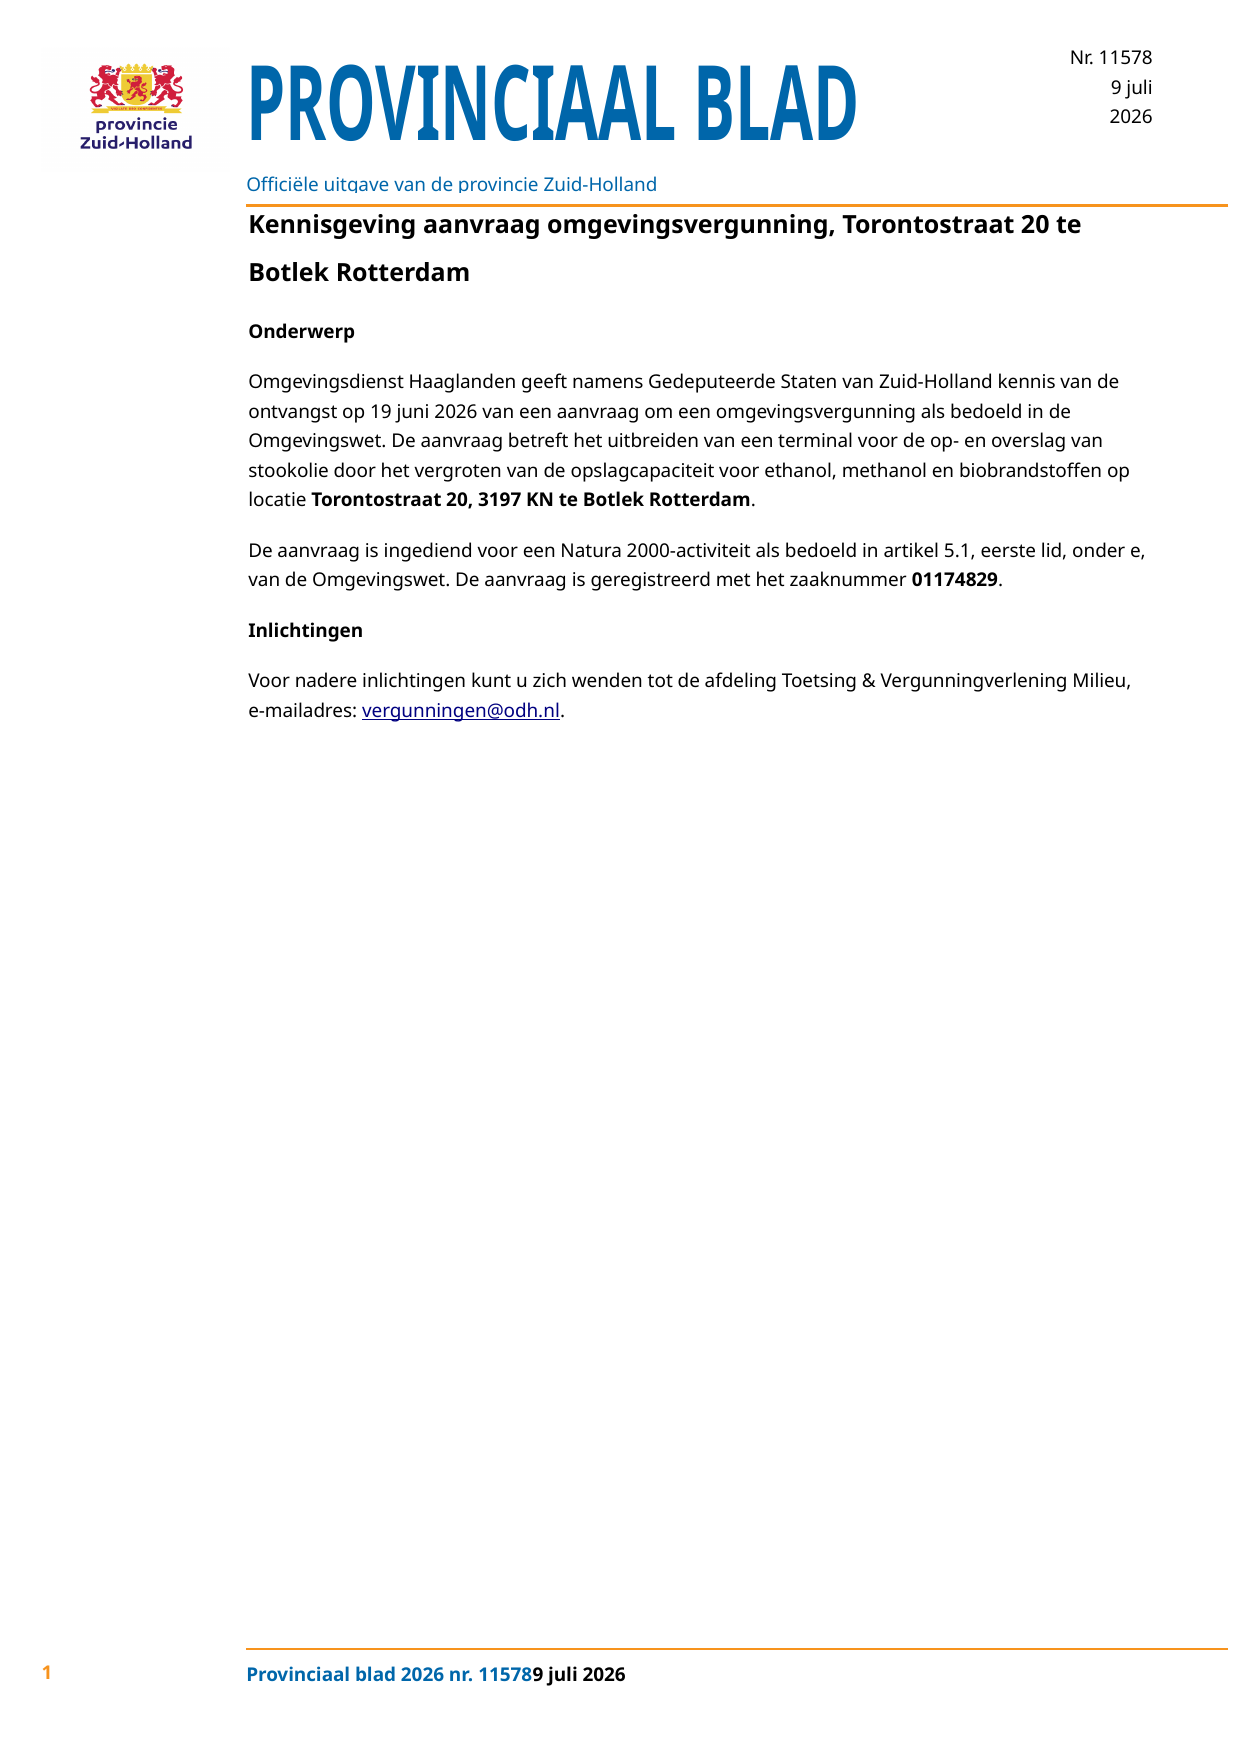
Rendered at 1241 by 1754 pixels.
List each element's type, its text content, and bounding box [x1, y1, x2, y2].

picture [41, 47, 231, 172]
text Kennisgeving aanvraag omgevingsvergunning, Torontostraat 20 te Botlek Rotterdam [248, 207, 1152, 288]
text De aanvraag is ingediend voor een Natura 2000-activiteit als bedoeld in artikel 5.1, eerste lid, onder e, van de Omgevingswet. De aanvraag is geregistreerd met het zaaknummer 01174829. [248, 537, 1152, 592]
text Voor nadere inlichtingen kunt u zich wenden tot de afdeling Toetsing & Vergunningverlening Milieu, e-mailadres: vergunningen@odh.nl. [248, 667, 1152, 723]
text Onderwerp [248, 318, 1152, 344]
text Omgevingsdienst Haaglanden geeft namens Gedeputeerde Staten van Zuid-Holland kennis van de ontvangst op 19 juni 2026 van een aanvraag om een omgevingsvergunning als bedoeld in de Omgevingswet. De aanvraag betreft het uitbreiden van een terminal voor de op- en overslag van stookolie door het vergroten van de opslagcapaciteit voor ethanol, methanol en biobrandstoffen op locatie Torontostraat 20, 3197 KN te Botlek Rotterdam. [248, 368, 1152, 512]
text Inlichtingen [248, 617, 1152, 643]
